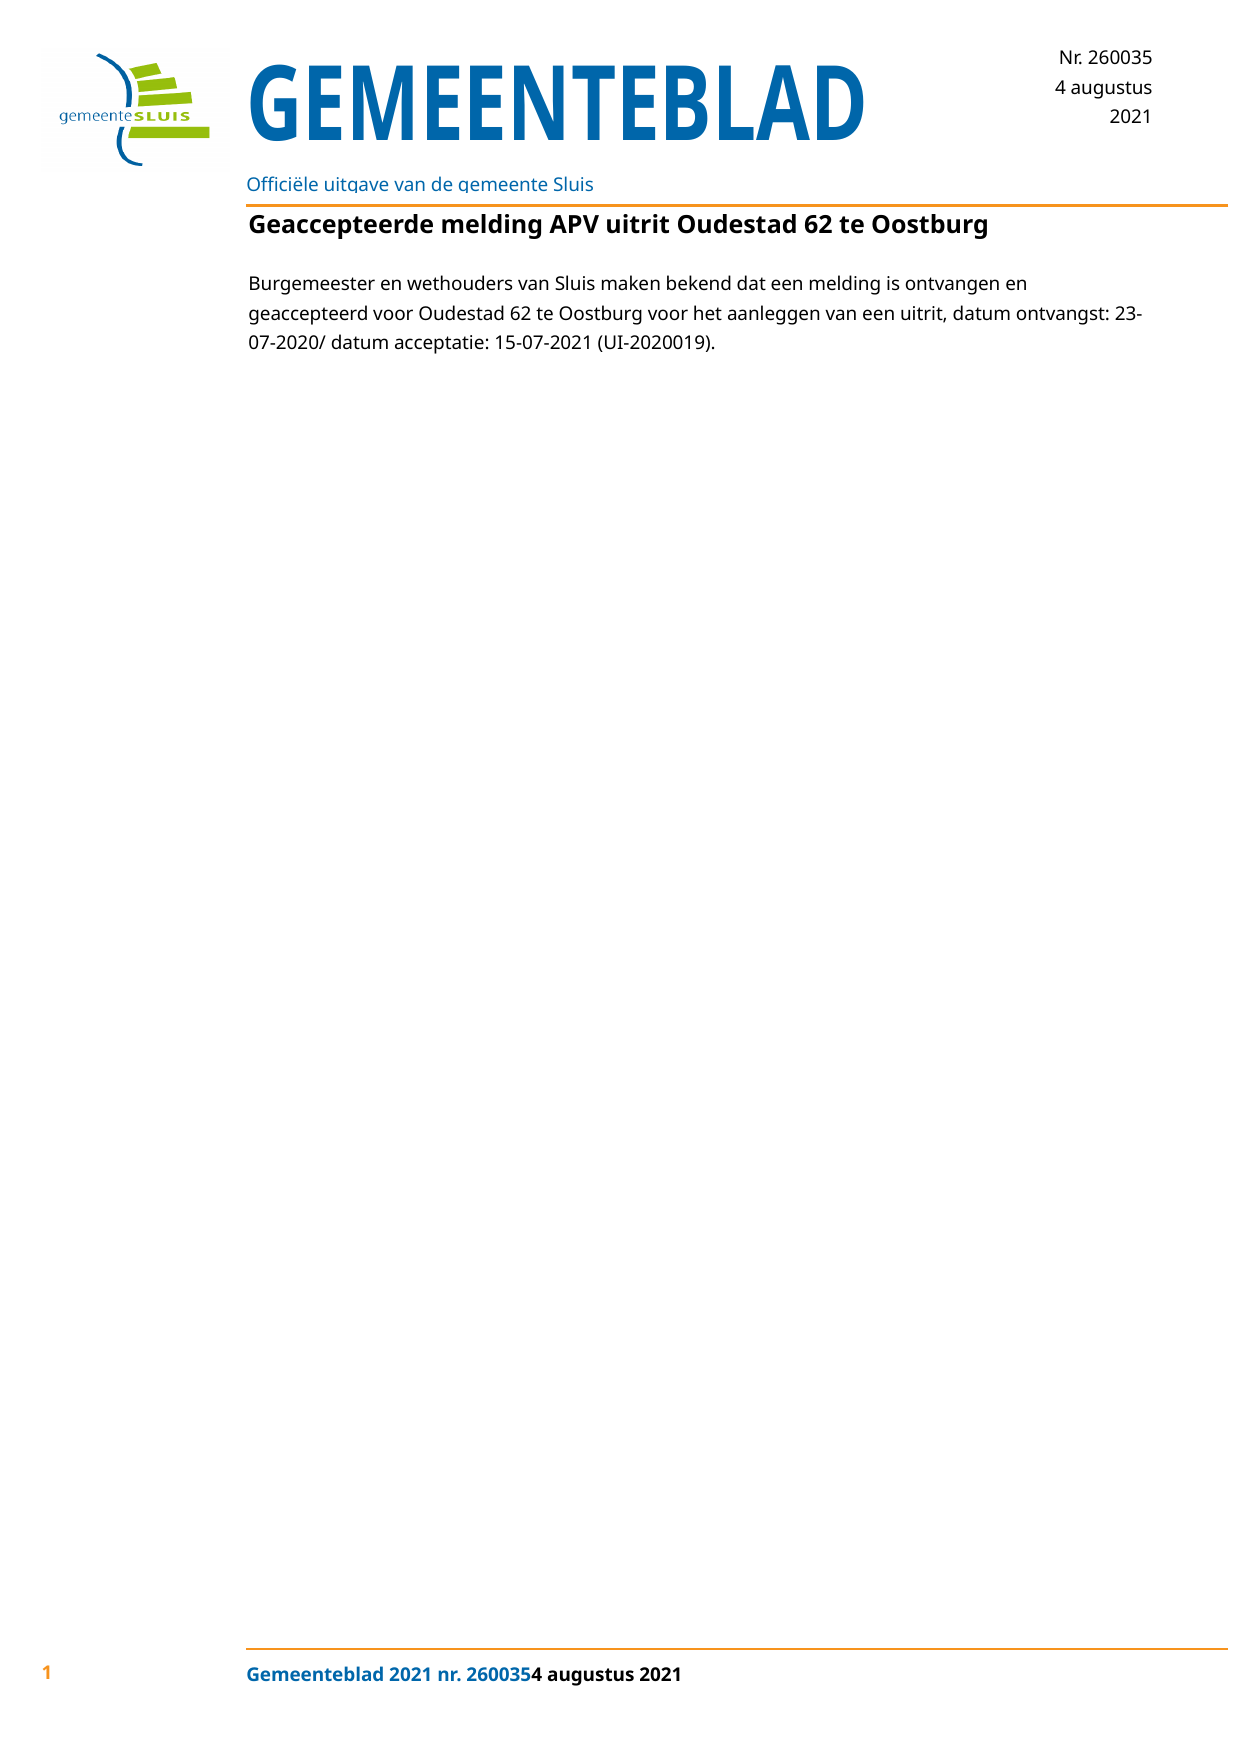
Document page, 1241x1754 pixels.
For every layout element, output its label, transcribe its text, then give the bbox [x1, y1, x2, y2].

text Geaccepteerde melding APV uitrit Oudestad 62 te Oostburg [248, 207, 1152, 241]
picture [41, 47, 231, 172]
text Burgemeester en wethouders van Sluis maken bekend dat een melding is ontvangen en geaccepteerd voor Oudestad 62 te Oostburg voor het aanleggen van een uitrit, datum ontvangst: 23-07-2020/ datum acceptatie: 15-07-2021 (UI-2020019). [248, 270, 1152, 355]
